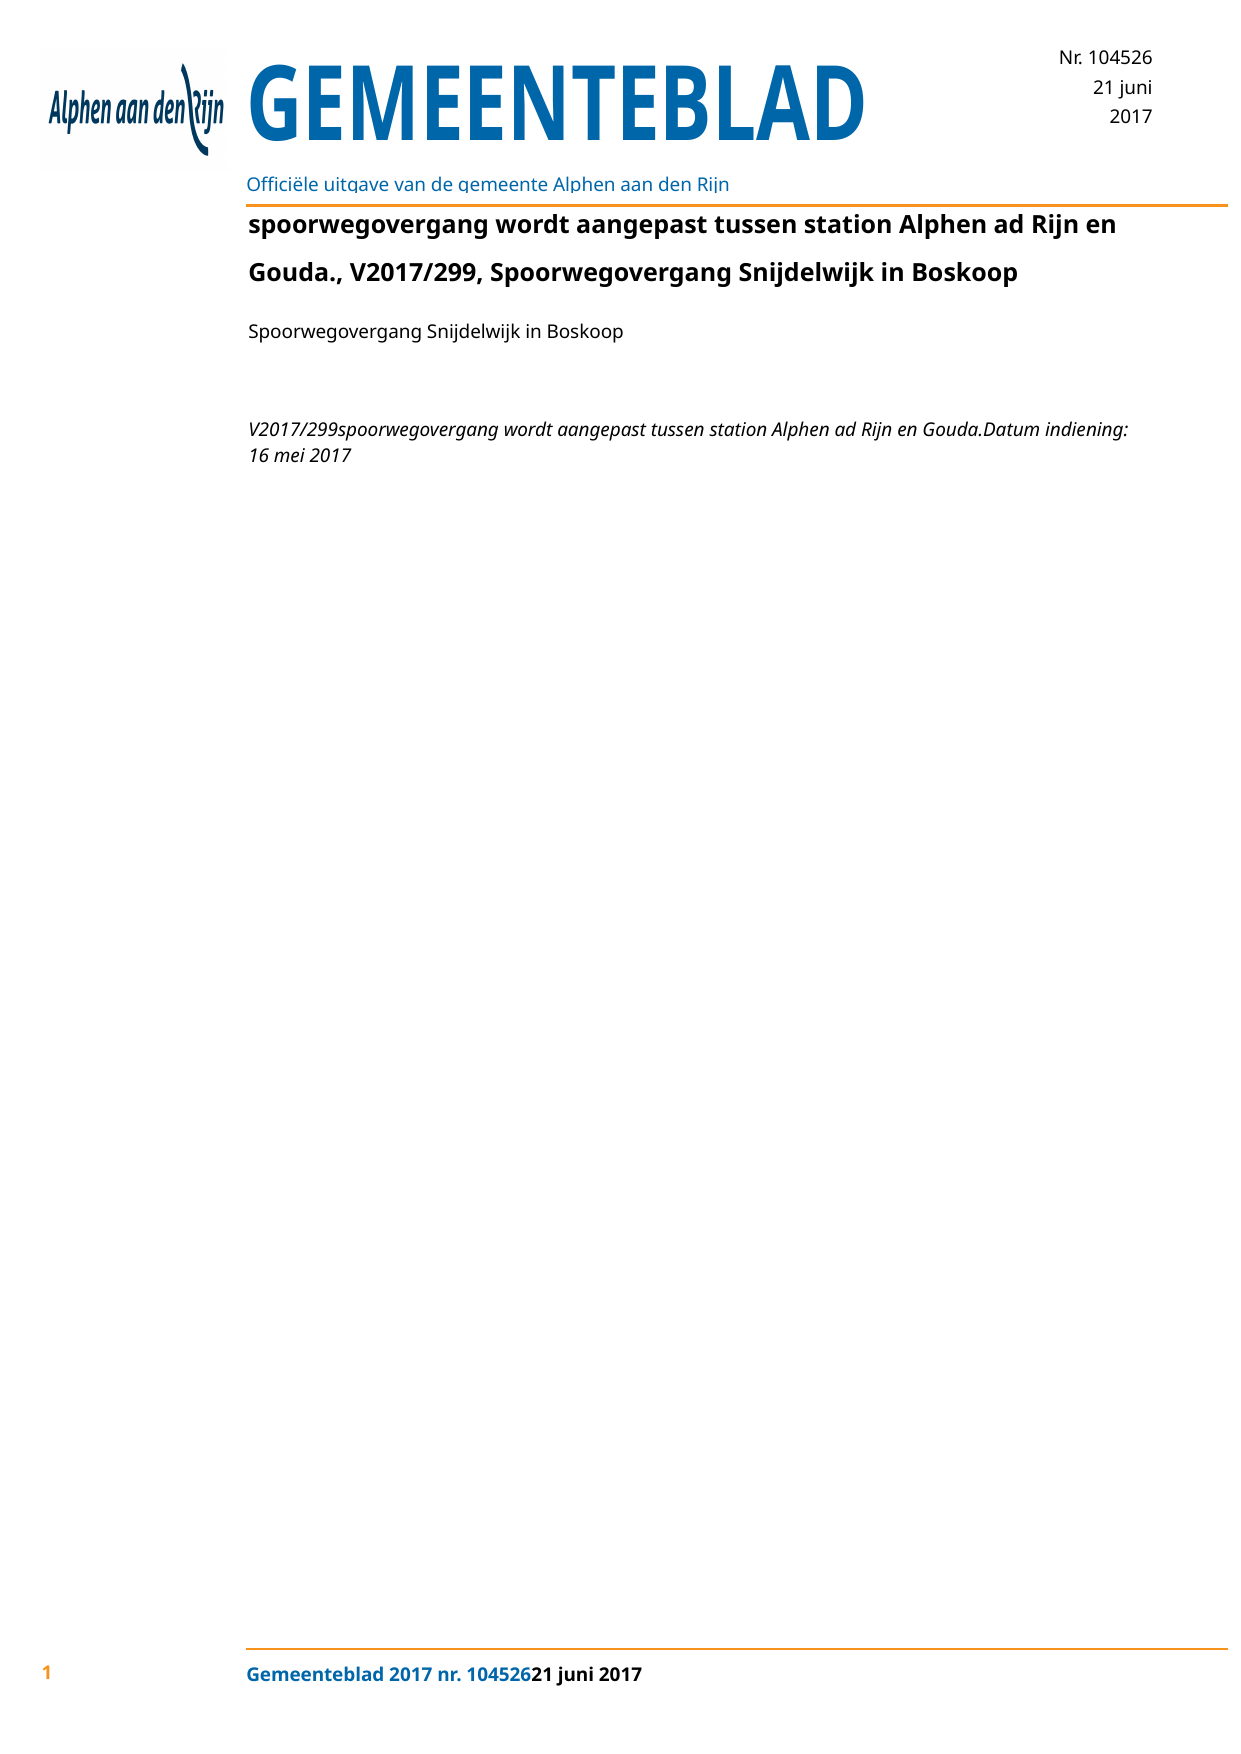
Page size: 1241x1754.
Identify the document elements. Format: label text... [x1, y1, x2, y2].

text V2017/299spoorwegovergang wordt aangepast tussen station Alphen ad Rijn en Gouda.Datum indiening: 16 mei 2017 [248, 416, 1152, 468]
text Spoorwegovergang Snijdelwijk in Boskoop [248, 318, 1152, 344]
text spoorwegovergang wordt aangepast tussen station Alphen ad Rijn en Gouda., V2017/299, Spoorwegovergang Snijdelwijk in Boskoop [248, 207, 1152, 288]
picture [41, 47, 231, 172]
